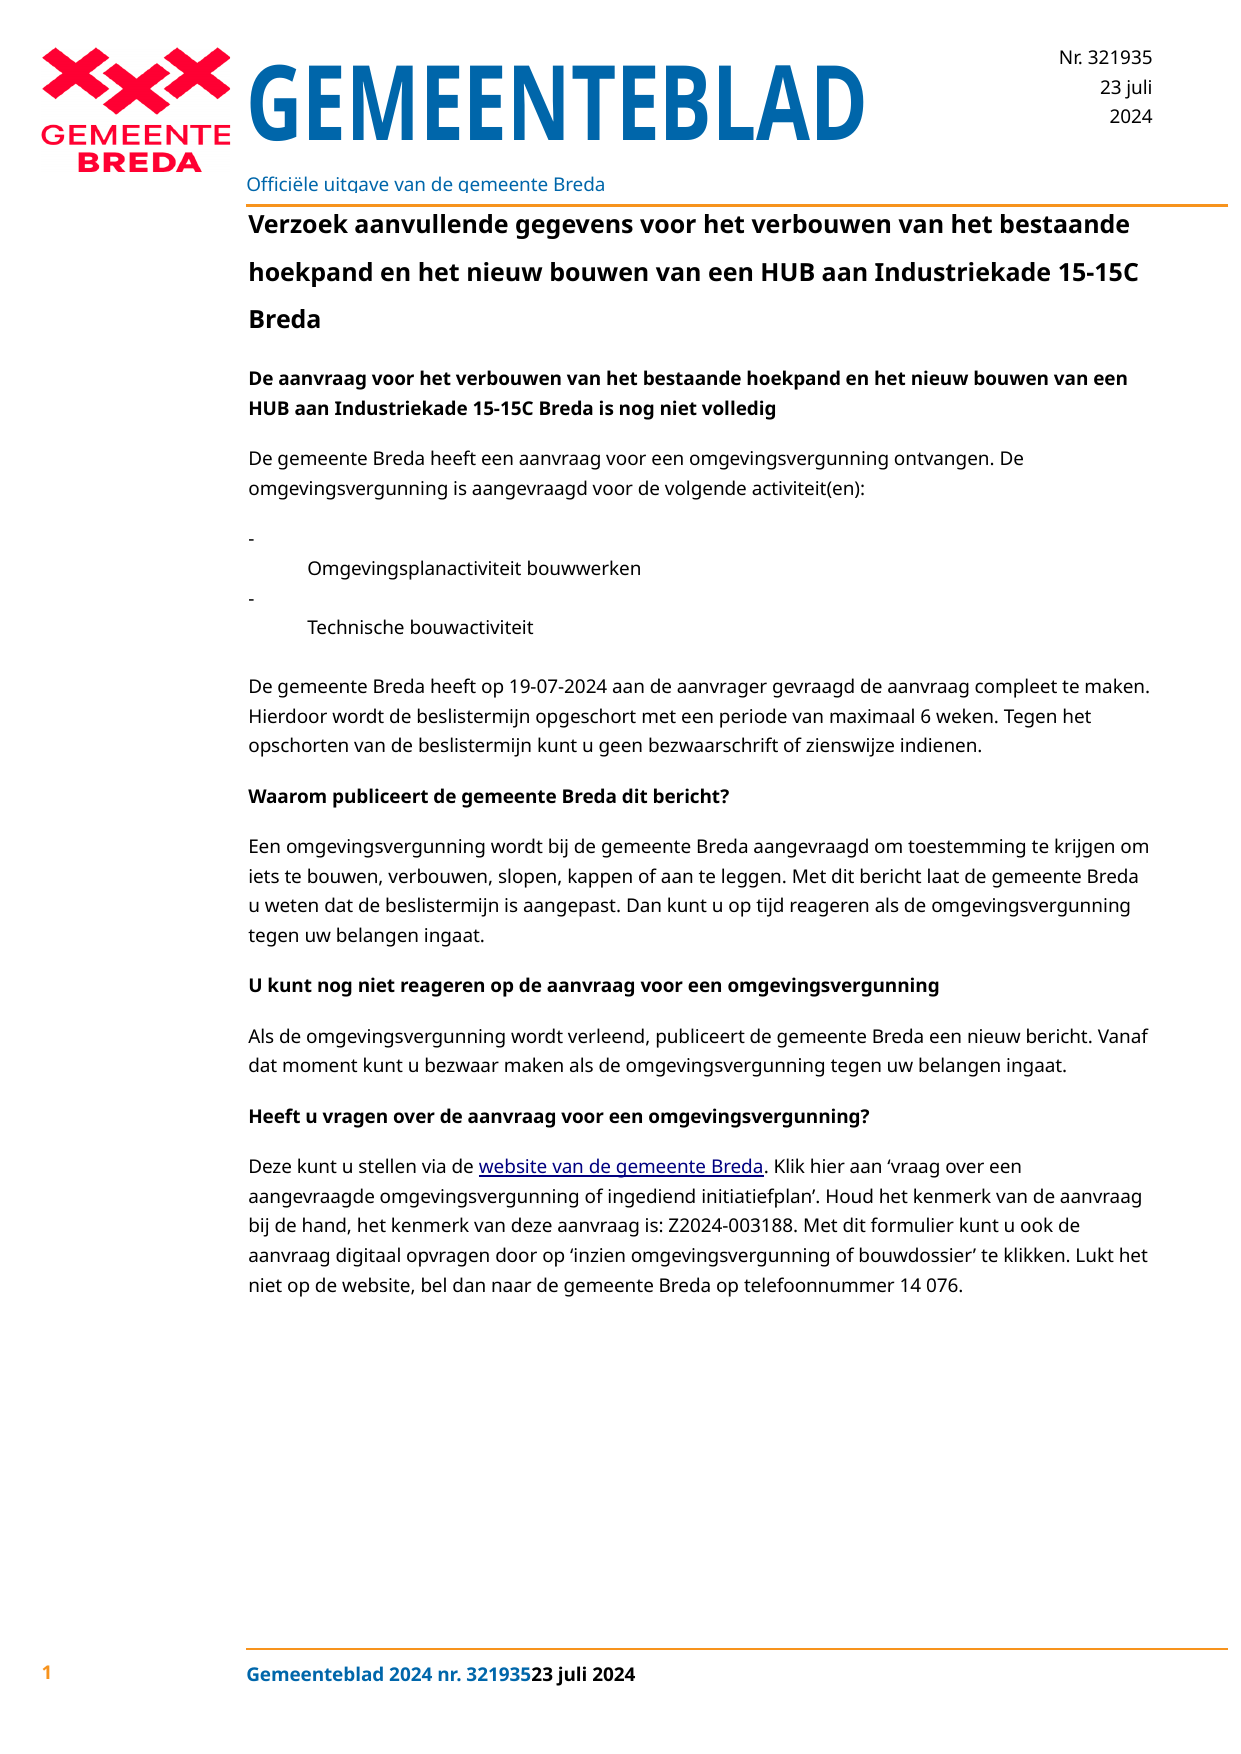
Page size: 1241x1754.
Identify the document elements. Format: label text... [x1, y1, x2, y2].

text De aanvraag voor het verbouwen van het bestaande hoekpand en het nieuw bouwen van een HUB aan Industriekade 15-15C Breda is nog niet volledig [248, 366, 1152, 421]
text De gemeente Breda heeft op 19-07-2024 aan de aanvrager gevraagd de aanvraag compleet te maken. Hierdoor wordt de beslistermijn opgeschort met een periode van maximaal 6 weken. Tegen het opschorten van de beslistermijn kunt u geen bezwaarschrift of zienswijze indienen. [248, 673, 1152, 758]
list Omgevingsplanactiviteit bouwwerken [248, 555, 1152, 581]
picture [41, 47, 231, 172]
text Een omgevingsvergunning wordt bij de gemeente Breda aangevraagd om toestemming te krijgen om iets te bouwen, verbouwen, slopen, kappen of aan te leggen. Met dit bericht laat de gemeente Breda u weten dat de beslistermijn is aangepast. Dan kunt u op tijd reageren als de omgevingsvergunning tegen uw belangen ingaat. [248, 833, 1152, 948]
text Waarom publiceert de gemeente Breda dit bericht? [248, 783, 1152, 809]
text Heeft u vragen over de aanvraag voor een omgevingsvergunning? [248, 1103, 1152, 1129]
text Deze kunt u stellen via de website van de gemeente Breda. Klik hier aan ‘vraag over een aangevraagde omgevingsvergunning of ingediend initiatiefplan’. Houd het kenmerk van de aanvraag bij de hand, het kenmerk van deze aanvraag is: Z2024-003188. Met dit formulier kunt u ook de aanvraag digitaal opvragen door op ‘inzien omgevingsvergunning of bouwdossier’ te klikken. Lukt het niet op de website, bel dan naar de gemeente Breda op telefoonnummer 14 076. [248, 1153, 1152, 1297]
list Technische bouwactiviteit [248, 614, 1152, 640]
text U kunt nog niet reageren op de aanvraag voor een omgevingsvergunning [248, 973, 1152, 998]
text Als de omgevingsvergunning wordt verleend, publiceert de gemeente Breda een nieuw bericht. Vanaf dat moment kunt u bezwaar maken als de omgevingsvergunning tegen uw belangen ingaat. [248, 1023, 1152, 1078]
text Verzoek aanvullende gegevens voor het verbouwen van het bestaande hoekpand en het nieuw bouwen van een HUB aan Industriekade 15-15C Breda [248, 207, 1152, 336]
text De gemeente Breda heeft een aanvraag voor een omgevingsvergunning ontvangen. De omgevingsvergunning is aangevraagd voor de volgende activiteit(en): [248, 446, 1152, 501]
